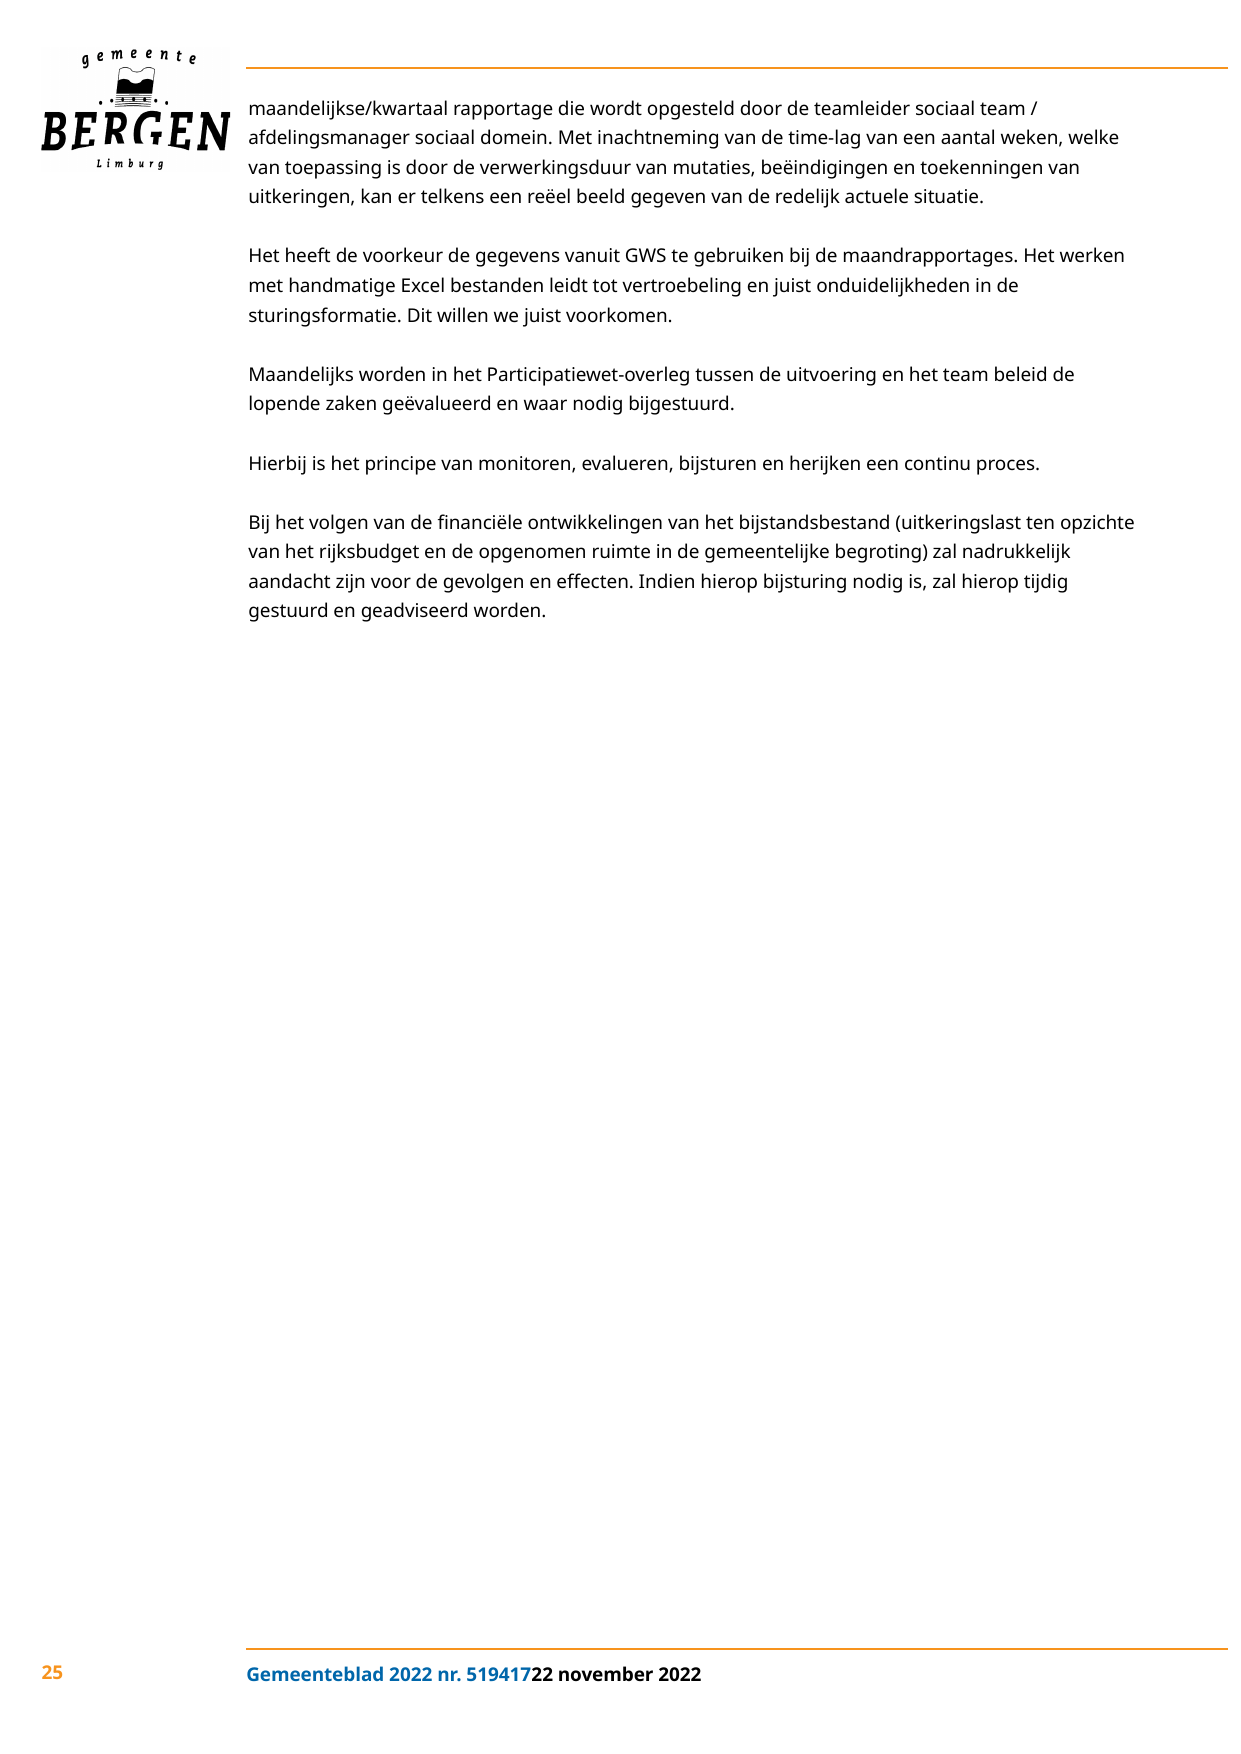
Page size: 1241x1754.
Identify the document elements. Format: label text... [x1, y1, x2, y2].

text Maandelijks worden in het Participatiewet-overleg tussen de uitvoering en het team beleid de lopende zaken geëvalueerd en waar nodig bijgestuurd. [248, 361, 1152, 416]
text Het heeft de voorkeur de gegevens vanuit GWS te gebruiken bij de maandrapportages. Het werken met handmatige Excel bestanden leidt tot vertroebeling en juist onduidelijkheden in de sturingsformatie. Dit willen we juist voorkomen. [248, 243, 1152, 328]
text Hierbij is het principe van monitoren, evalueren, bijsturen en herijken een continu proces. [248, 450, 1152, 476]
text Bij het volgen van de financiële ontwikkelingen van het bijstandsbestand (uitkeringslast ten opzichte van het rijksbudget en de opgenomen ruimte in de gemeentelijke begroting) zal nadrukkelijk aandacht zijn voor de gevolgen en effecten. Indien hierop bijsturing nodig is, zal hierop tijdig gestuurd en geadviseerd worden. [248, 509, 1152, 623]
text maandelijkse/kwartaal rapportage die wordt opgesteld door de teamleider sociaal team / afdelingsmanager sociaal domein. Met inachtneming van de time-lag van een aantal weken, welke van toepassing is door de verwerkingsduur van mutaties, beëindigingen en toekenningen van uitkeringen, kan er telkens een reëel beeld gegeven van de redelijk actuele situatie. [248, 95, 1152, 209]
picture [41, 47, 231, 172]
